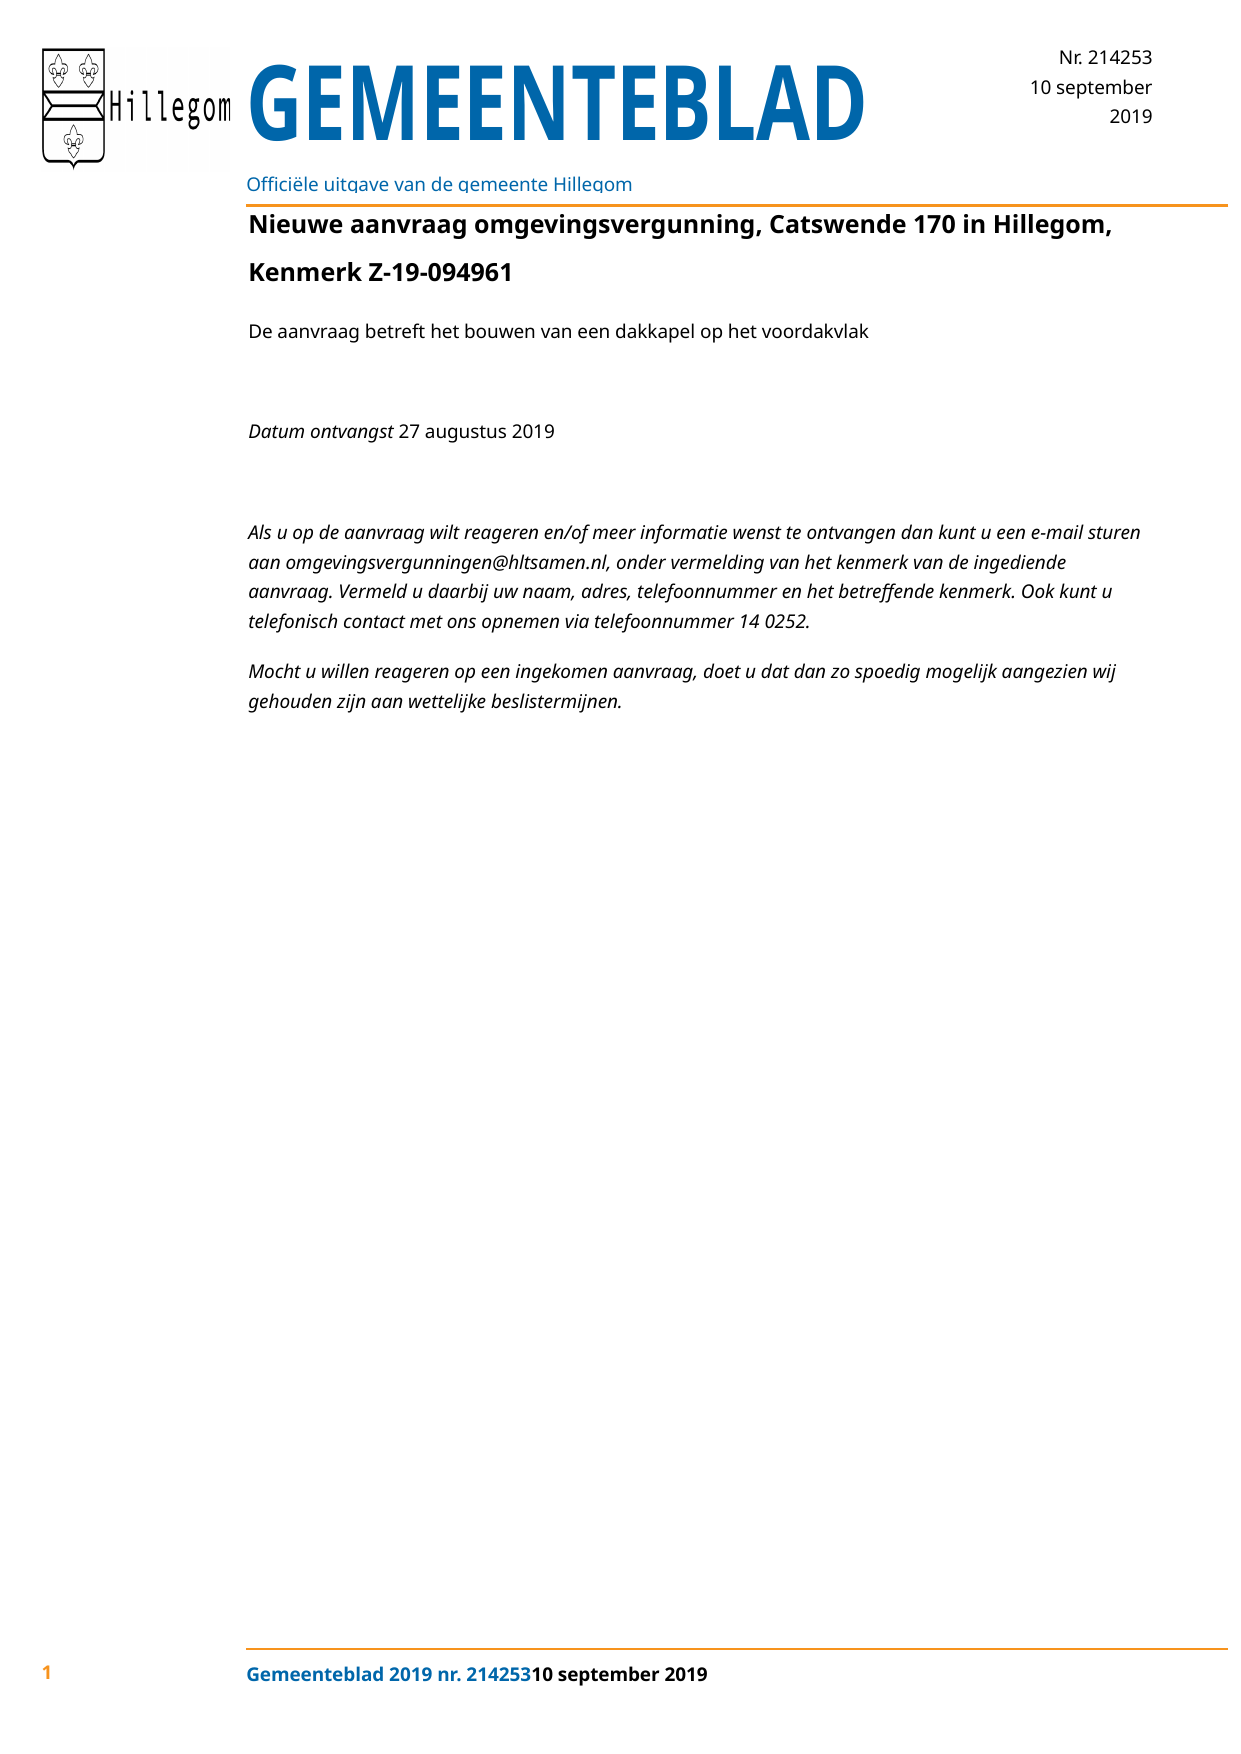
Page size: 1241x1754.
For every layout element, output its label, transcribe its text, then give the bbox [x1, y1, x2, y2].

picture [41, 47, 231, 172]
text Nieuwe aanvraag omgevingsvergunning, Catswende 170 in Hillegom, Kenmerk Z-19-094961 [248, 207, 1152, 288]
text Datum ontvangst 27 augustus 2019 [248, 419, 1152, 444]
text De aanvraag betreft het bouwen van een dakkapel op het voordakvlak [248, 318, 1152, 344]
text Mocht u willen reageren op een ingekomen aanvraag, doet u dat dan zo spoedig mogelijk aangezien wij gehouden zijn aan wettelijke beslistermijnen. [248, 659, 1152, 714]
text Als u op de aanvraag wilt reageren en/of meer informatie wenst te ontvangen dan kunt u een e-mail sturen aan omgevingsvergunningen@hltsamen.nl, onder vermelding van het kenmerk van de ingediende aanvraag. Vermeld u daarbij uw naam, adres, telefoonnummer en het betreffende kenmerk. Ook kunt u telefonisch contact met ons opnemen via telefoonnummer 14 0252. [248, 519, 1152, 634]
